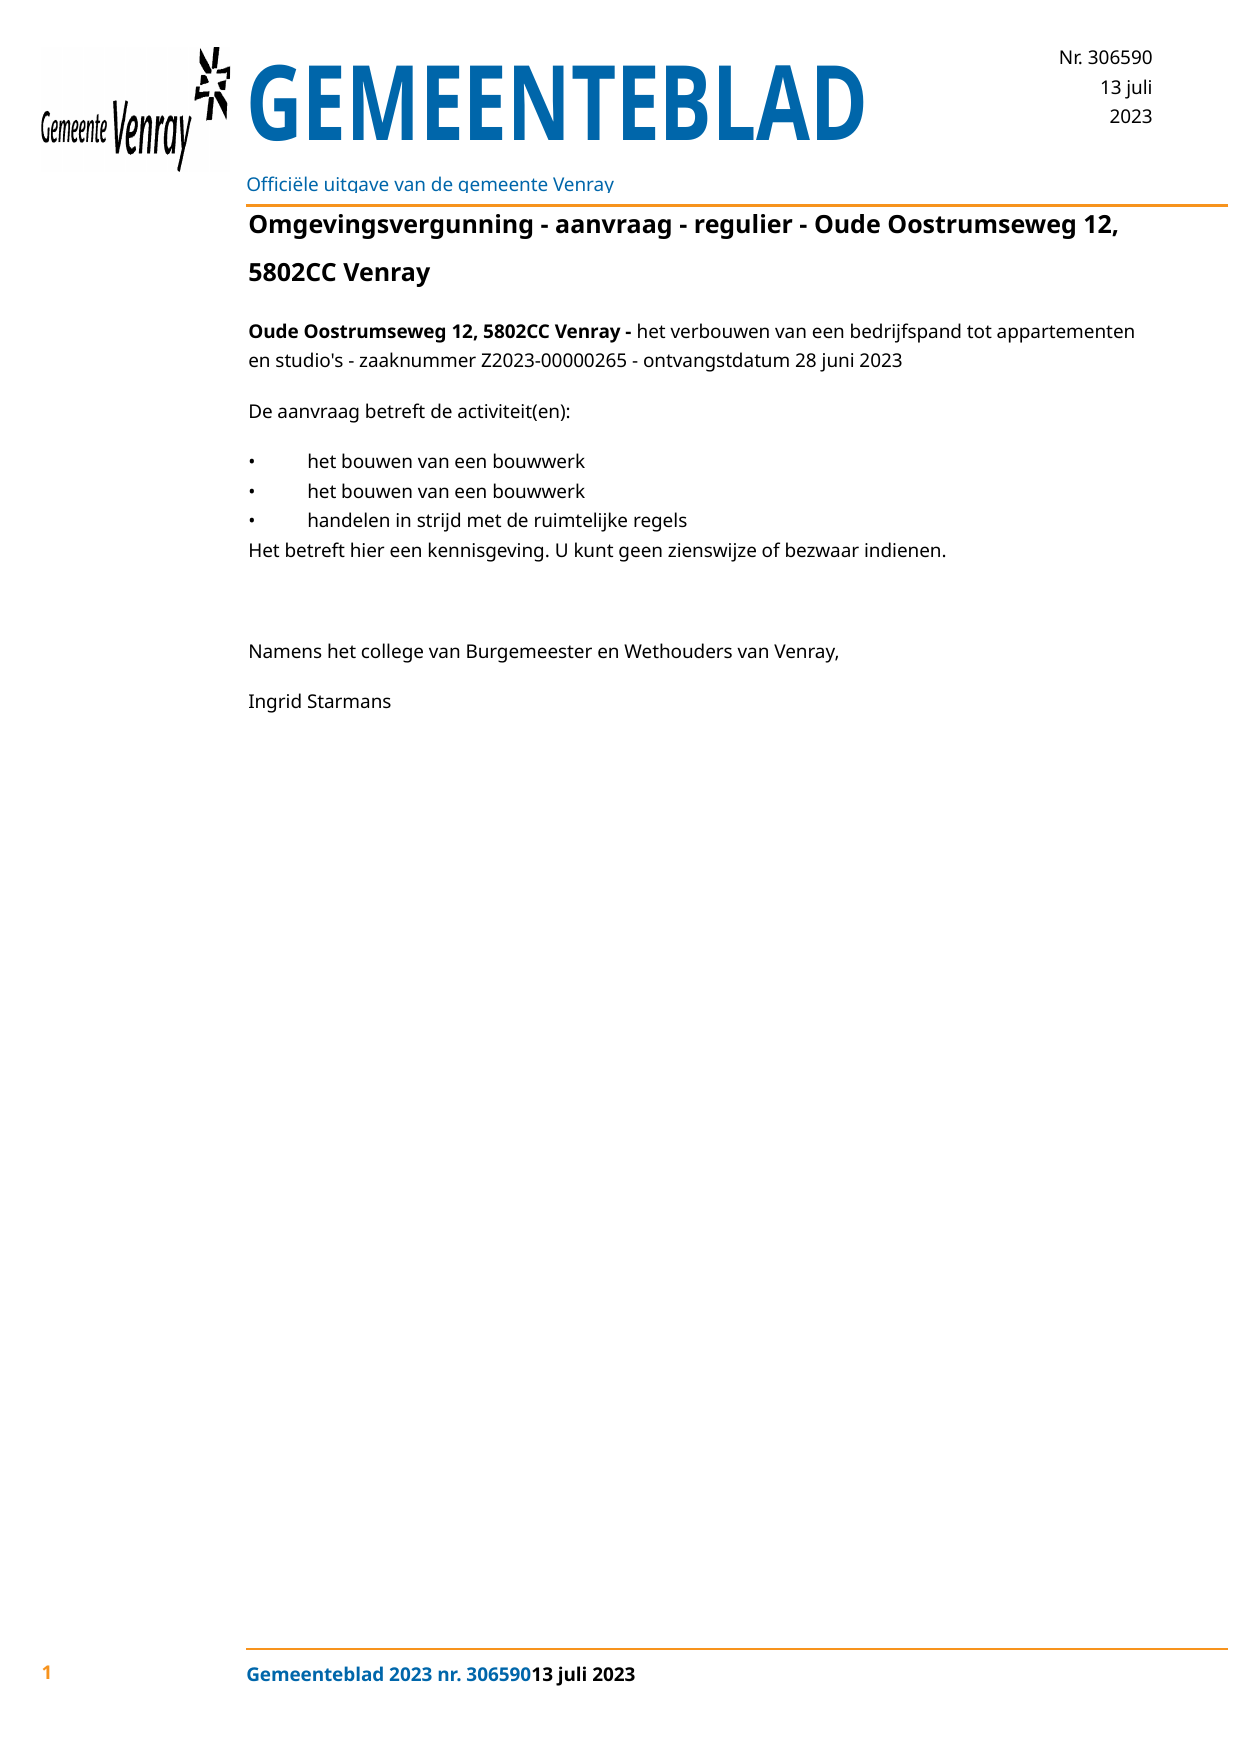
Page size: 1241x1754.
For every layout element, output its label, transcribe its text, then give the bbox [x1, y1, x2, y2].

text Namens het college van Burgemeester en Wethouders van Venray, [248, 638, 1152, 664]
list het bouwen van een bouwwerk [248, 478, 1152, 504]
list handelen in strijd met de ruimtelijke regels [248, 507, 1152, 533]
text Oude Oostrumseweg 12, 5802CC Venray - het verbouwen van een bedrijfspand tot appartementen en studio's - zaaknummer Z2023-00000265 - ontvangstdatum 28 juni 2023 [248, 318, 1152, 373]
picture [41, 47, 231, 172]
list het bouwen van een bouwwerk [248, 448, 1152, 474]
text Ingrid Starmans [248, 688, 1152, 714]
text Omgevingsvergunning - aanvraag - regulier - Oude Oostrumseweg 12, 5802CC Venray [248, 207, 1152, 288]
text Het betreft hier een kennisgeving. U kunt geen zienswijze of bezwaar indienen. [248, 537, 1152, 563]
text De aanvraag betreft de activiteit(en): [248, 398, 1152, 424]
